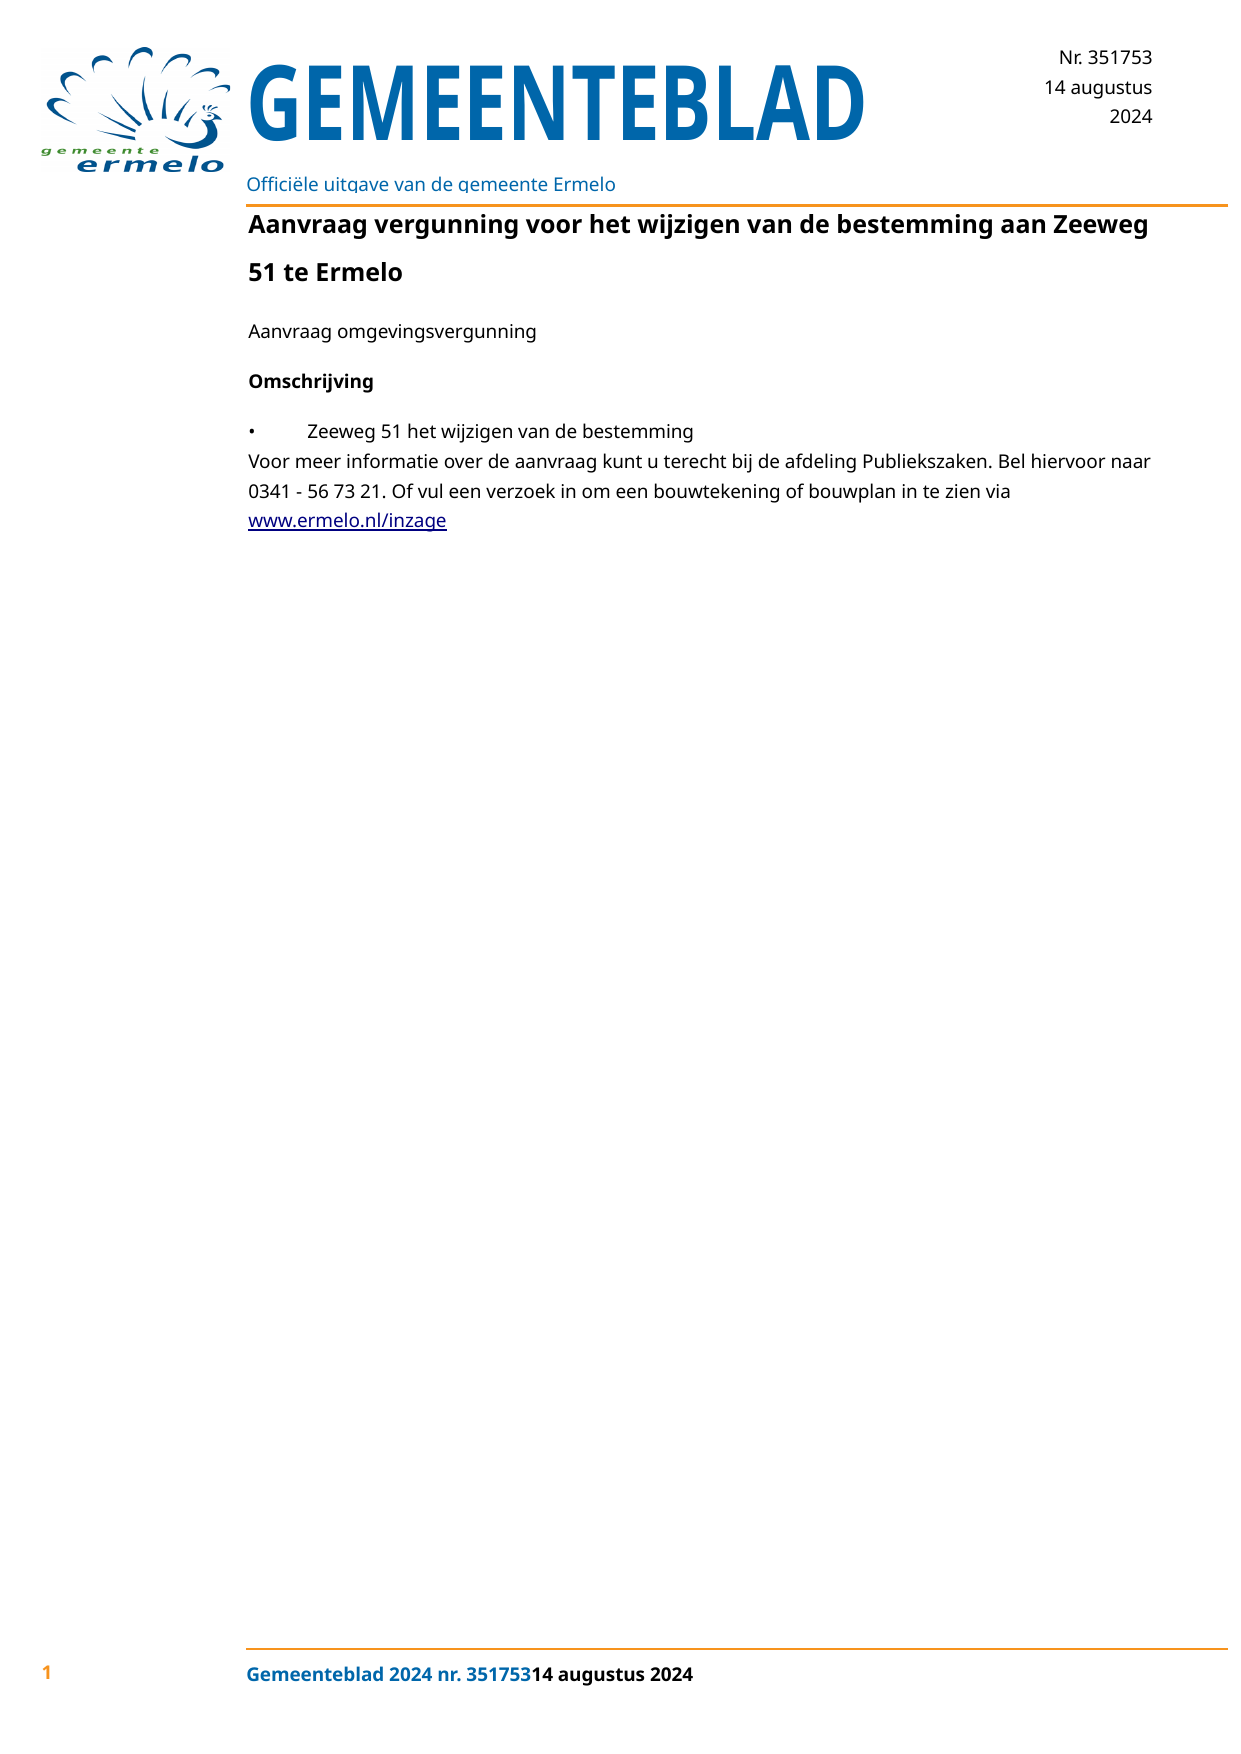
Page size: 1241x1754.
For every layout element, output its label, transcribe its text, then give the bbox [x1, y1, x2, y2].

text Voor meer informatie over de aanvraag kunt u terecht bij de afdeling Publiekszaken. Bel hiervoor naar 0341 - 56 73 21. Of vul een verzoek in om een bouwtekening of bouwplan in te zien via www.ermelo.nl/inzage [248, 448, 1152, 533]
text Omschrijving [248, 368, 1152, 394]
text Aanvraag vergunning voor het wijzigen van de bestemming aan Zeeweg 51 te Ermelo [248, 207, 1152, 288]
text Aanvraag omgevingsvergunning [248, 318, 1152, 344]
picture [41, 47, 231, 172]
list Zeeweg 51 het wijzigen van de bestemming [248, 419, 1152, 444]
